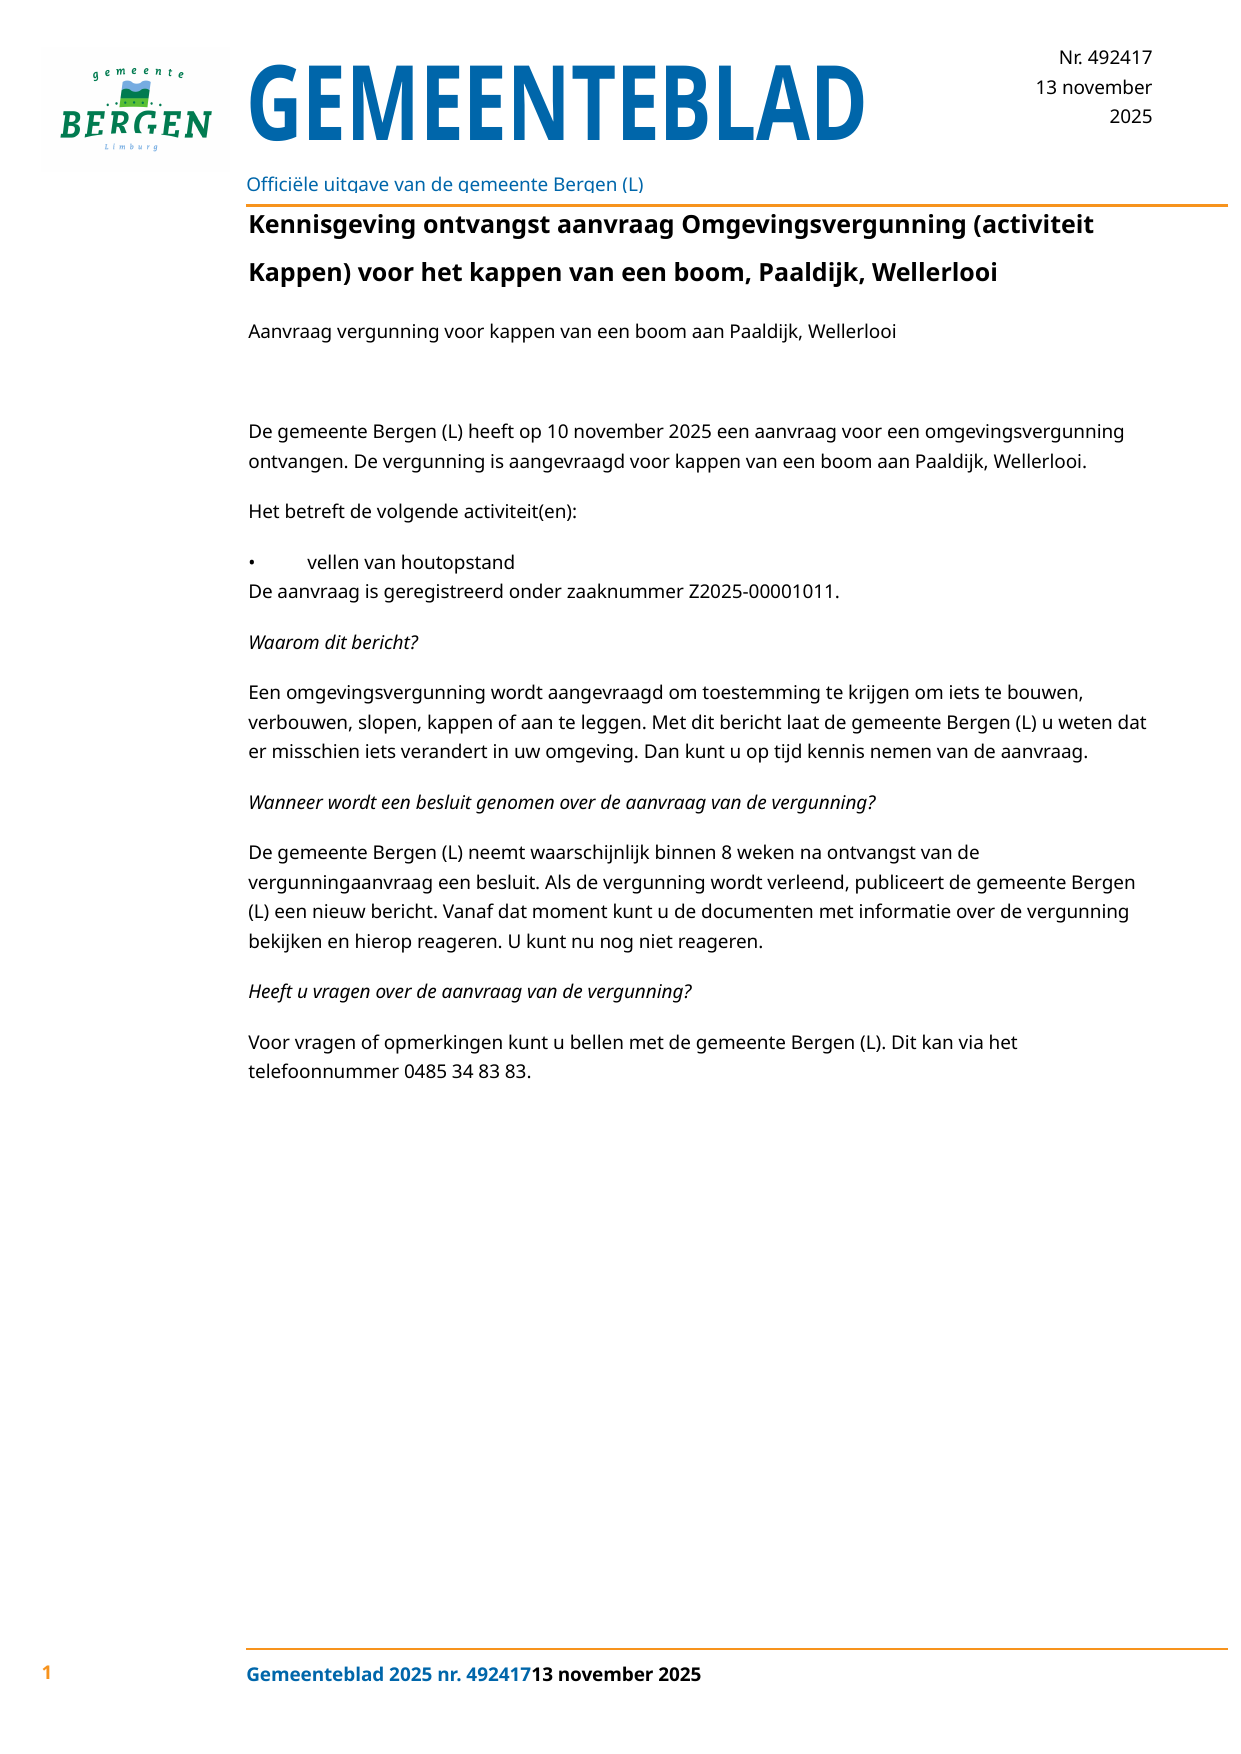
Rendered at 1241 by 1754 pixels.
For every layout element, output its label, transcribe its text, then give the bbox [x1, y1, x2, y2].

picture [41, 47, 231, 172]
text Een omgevingsvergunning wordt aangevraagd om toestemming te krijgen om iets te bouwen, verbouwen, slopen, kappen of aan te leggen. Met dit bericht laat de gemeente Bergen (L) u weten dat er misschien iets verandert in uw omgeving. Dan kunt u op tijd kennis nemen van de aanvraag. [248, 679, 1152, 764]
text Heeft u vragen over de aanvraag van de vergunning? [248, 979, 1152, 1004]
text De gemeente Bergen (L) neemt waarschijnlijk binnen 8 weken na ontvangst van de vergunningaanvraag een besluit. Als de vergunning wordt verleend, publiceert de gemeente Bergen (L) een nieuw bericht. Vanaf dat moment kunt u de documenten met informatie over de vergunning bekijken en hierop reageren. U kunt nu nog niet reageren. [248, 839, 1152, 954]
text Waarom dit bericht? [248, 629, 1152, 655]
text Kennisgeving ontvangst aanvraag Omgevingsvergunning (activiteit Kappen) voor het kappen van een boom, Paaldijk, Wellerlooi [248, 207, 1152, 288]
text De aanvraag is geregistreerd onder zaaknummer Z2025-00001011. [248, 579, 1152, 604]
text De gemeente Bergen (L) heeft op 10 november 2025 een aanvraag voor een omgevingsvergunning ontvangen. De vergunning is aangevraagd voor kappen van een boom aan Paaldijk, Wellerlooi. [248, 419, 1152, 474]
text Voor vragen of opmerkingen kunt u bellen met de gemeente Bergen (L). Dit kan via het telefoonnummer 0485 34 83 83. [248, 1029, 1152, 1084]
text Wanneer wordt een besluit genomen over de aanvraag van de vergunning? [248, 789, 1152, 815]
text Het betreft de volgende activiteit(en): [248, 499, 1152, 524]
text Aanvraag vergunning voor kappen van een boom aan Paaldijk, Wellerlooi [248, 318, 1152, 344]
list vellen van houtopstand [248, 549, 1152, 575]
